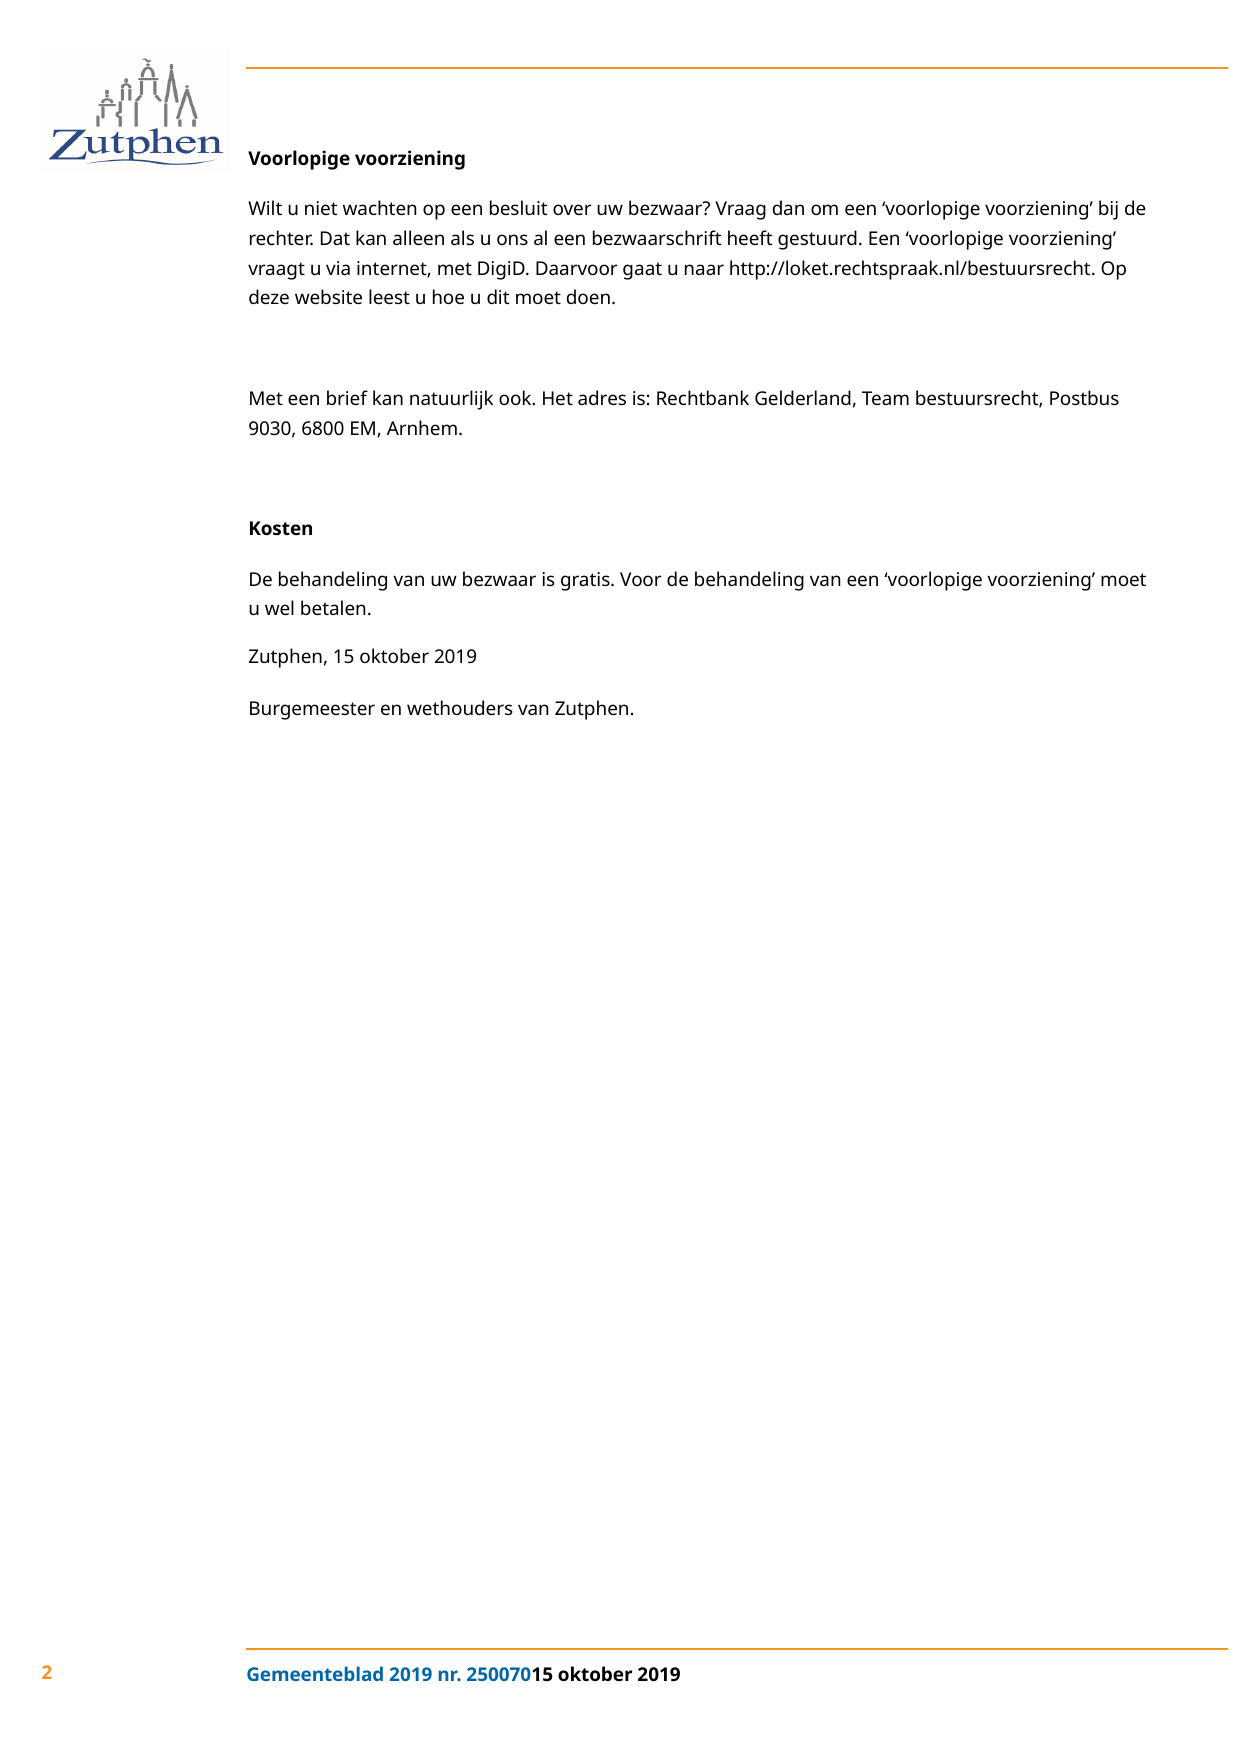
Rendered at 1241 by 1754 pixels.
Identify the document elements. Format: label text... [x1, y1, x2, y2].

text Met een brief kan natuurlijk ook. Het adres is: Rechtbank Gelderland, Team bestuursrecht, Postbus 9030, 6800 EM, Arnhem. [248, 385, 1152, 441]
picture [41, 47, 231, 172]
text De behandeling van uw bezwaar is gratis. Voor de behandeling van een ‘voorlopige voorziening’ moet u wel betalen. [248, 566, 1152, 621]
text Wilt u niet wachten op een besluit over uw bezwaar? Vraag dan om een ‘voorlopige voorziening’ bij de rechter. Dat kan alleen als u ons al een bezwaarschrift heeft gestuurd. Een ‘voorlopige voorziening’ vraagt u via internet, met DigiD. Daarvoor gaat u naar http://loket.rechtspraak.nl/bestuursrecht. Op deze website leest u hoe u dit moet doen. [248, 196, 1152, 310]
text Zutphen, 15 oktober 2019 [248, 643, 1152, 669]
text Voorlopige voorziening [248, 145, 1152, 171]
text Burgemeester en wethouders van Zutphen. [248, 695, 1152, 721]
text Kosten [248, 516, 1152, 541]
